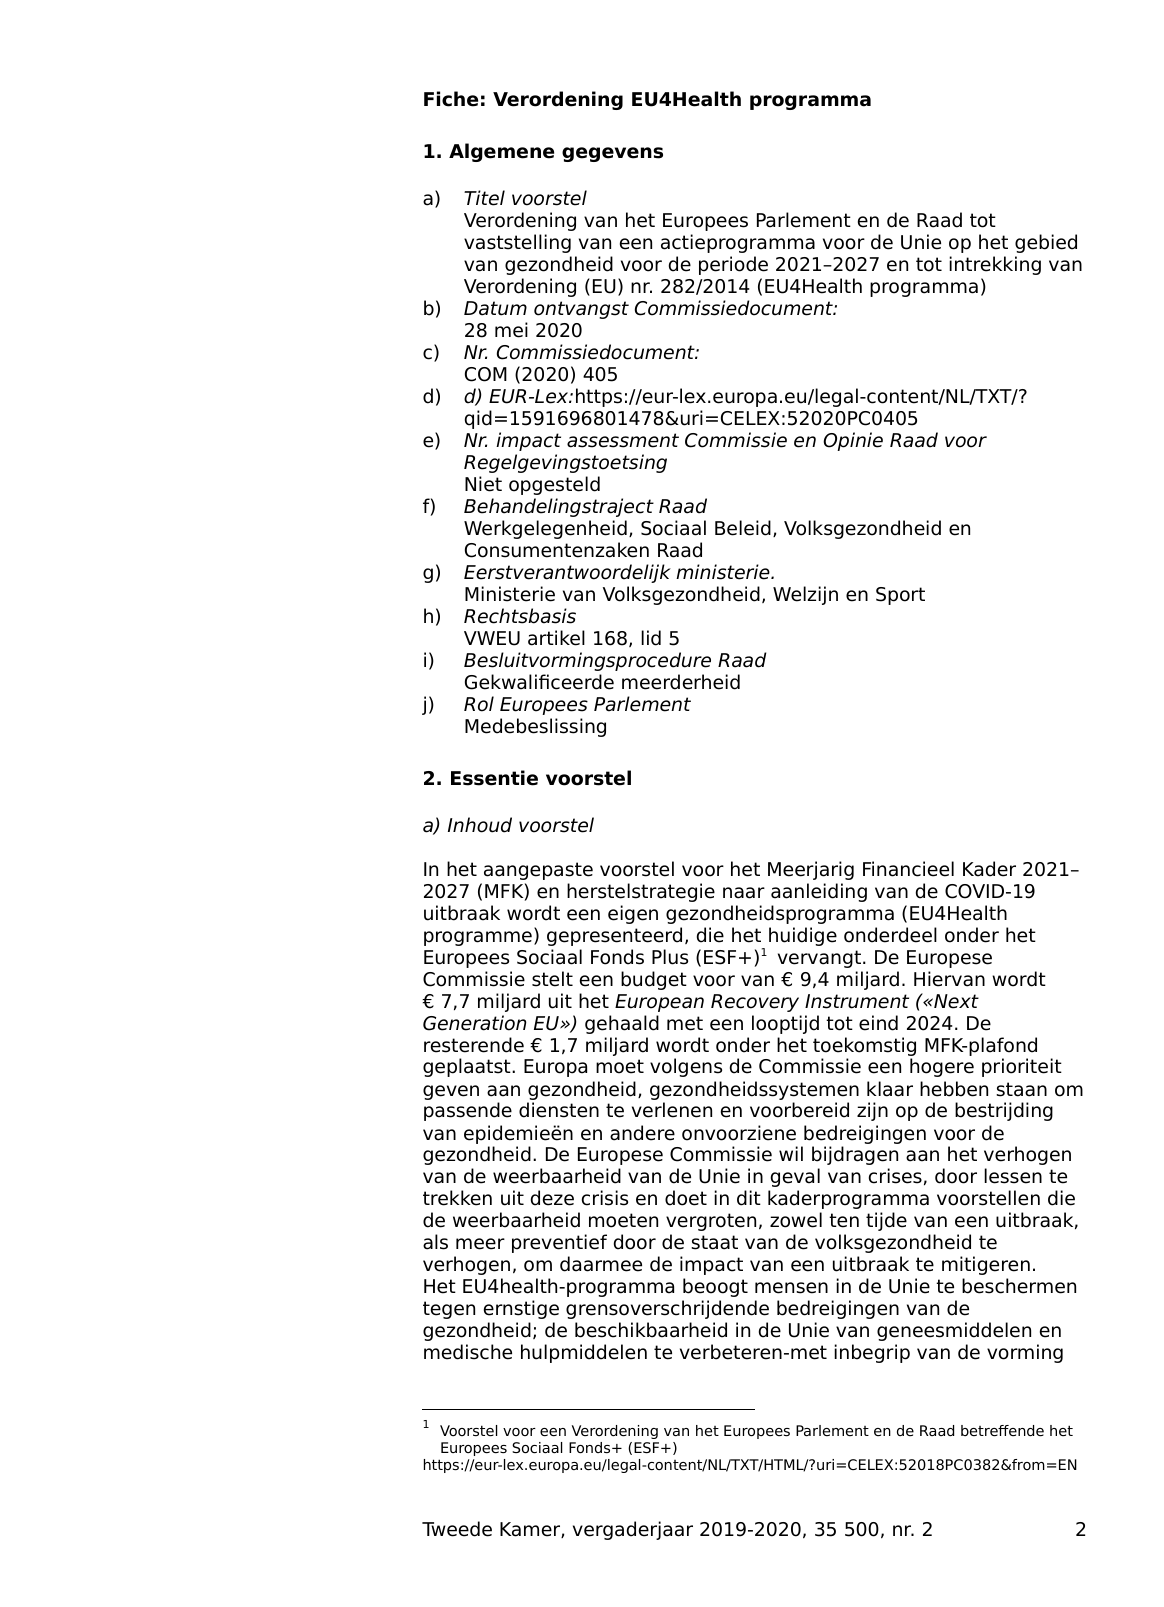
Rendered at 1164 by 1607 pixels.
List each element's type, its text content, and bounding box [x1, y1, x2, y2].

text Gekwalificeerde meerderheid [464, 672, 1087, 693]
text i) Besluitvormingsprocedure Raad [422, 649, 1087, 672]
text VWEU artikel 168, lid 5 [464, 628, 1087, 649]
text 28 mei 2020 [464, 320, 1087, 342]
text Medebeslissing [464, 716, 1087, 737]
text d) d) EUR-Lex:https://eur-lex.europa.eu/legal-content/NL/TXT/?qid=1591696801478&uri=CELEX:52020PC0405 [422, 386, 1087, 430]
text https://eur-lex.europa.eu/legal-content/NL/TXT/HTML/?uri=CELEX:52018PC0382&from=EN [422, 1457, 1087, 1474]
subtitle 1. Algemene gegevens [422, 141, 1087, 163]
text In het aangepaste voorstel voor het Meerjarig Financieel Kader 2021–2027 (MFK) en herstelstrategie naar aanleiding van de COVID-19 uitbraak wordt een eigen gezondheidsprogramma (EU4Health programme) gepresenteerd, die het huidige onderdeel onder het Europees Sociaal Fonds Plus (ESF+) vervangt. De Europese Commissie stelt een budget voor van € 9,4 miljard. Hiervan wordt € 7,7 miljard uit het European Recovery Instrument («Next Generation EU») gehaald met een looptijd tot eind 2024. De resterende € 1,7 miljard wordt onder het toekomstig MFK-plafond geplaatst. Europa moet volgens de Commissie een hogere prioriteit geven aan gezondheid, gezondheidssystemen klaar hebben staan om passende diensten te verlenen en voorbereid zijn op de bestrijding van epidemieën en andere onvoorziene bedreigingen voor de gezondheid. De Europese Commissie wil bijdragen aan het verhogen van de weerbaarheid van de Unie in geval van crises, door lessen te trekken uit deze crisis en doet in dit kaderprogramma voorstellen die de weerbaarheid moeten vergroten, zowel ten tijde van een uitbraak, als meer preventief door de staat van de volksgezondheid te verhogen, om daarmee de impact van een uitbraak te mitigeren. [422, 859, 1087, 1276]
text Werkgelegenheid, Sociaal Beleid, Volksgezondheid en Consumentenzaken Raad [464, 518, 1087, 562]
subtitle a) Inhoud voorstel [422, 814, 1087, 836]
text j) Rol Europees Parlement [422, 693, 1087, 716]
text b) Datum ontvangst Commissiedocument: [422, 298, 1087, 320]
subtitle 2. Essentie voorstel [422, 767, 1087, 789]
text Het EU4health-programma beoogt mensen in de Unie te beschermen tegen ernstige grensoverschrijdende bedreigingen van de gezondheid; de beschikbaarheid in de Unie van geneesmiddelen en medische hulpmiddelen te verbeteren-met inbegrip van de vorming [422, 1276, 1087, 1364]
text e) Nr. impact assessment Commissie en Opinie Raad voor Regelgevingstoetsing [422, 430, 1087, 474]
subtitle Fiche: Verordening EU4Health programma [422, 89, 1087, 111]
text Niet opgesteld [464, 474, 1087, 496]
text h) Rechtsbasis [422, 606, 1087, 628]
text g) Eerstverantwoordelijk ministerie. [422, 562, 1087, 584]
text COM (2020) 405 [464, 364, 1087, 386]
text Verordening van het Europees Parlement en de Raad tot vaststelling van een actieprogramma voor de Unie op het gebied van gezondheid voor de periode 2021–2027 en tot intrekking van Verordening (EU) nr. 282/2014 (EU4Health programma) [464, 210, 1087, 298]
text f) Behandelingstraject Raad [422, 496, 1087, 518]
text Ministerie van Volksgezondheid, Welzijn en Sport [464, 584, 1087, 606]
text Voorstel voor een Verordening van het Europees Parlement en de Raad betreffende het Europees Sociaal Fonds+ (ESF+) [422, 1418, 1087, 1457]
text a) Titel voorstel [422, 188, 1087, 210]
text c) Nr. Commissiedocument: [422, 342, 1087, 364]
